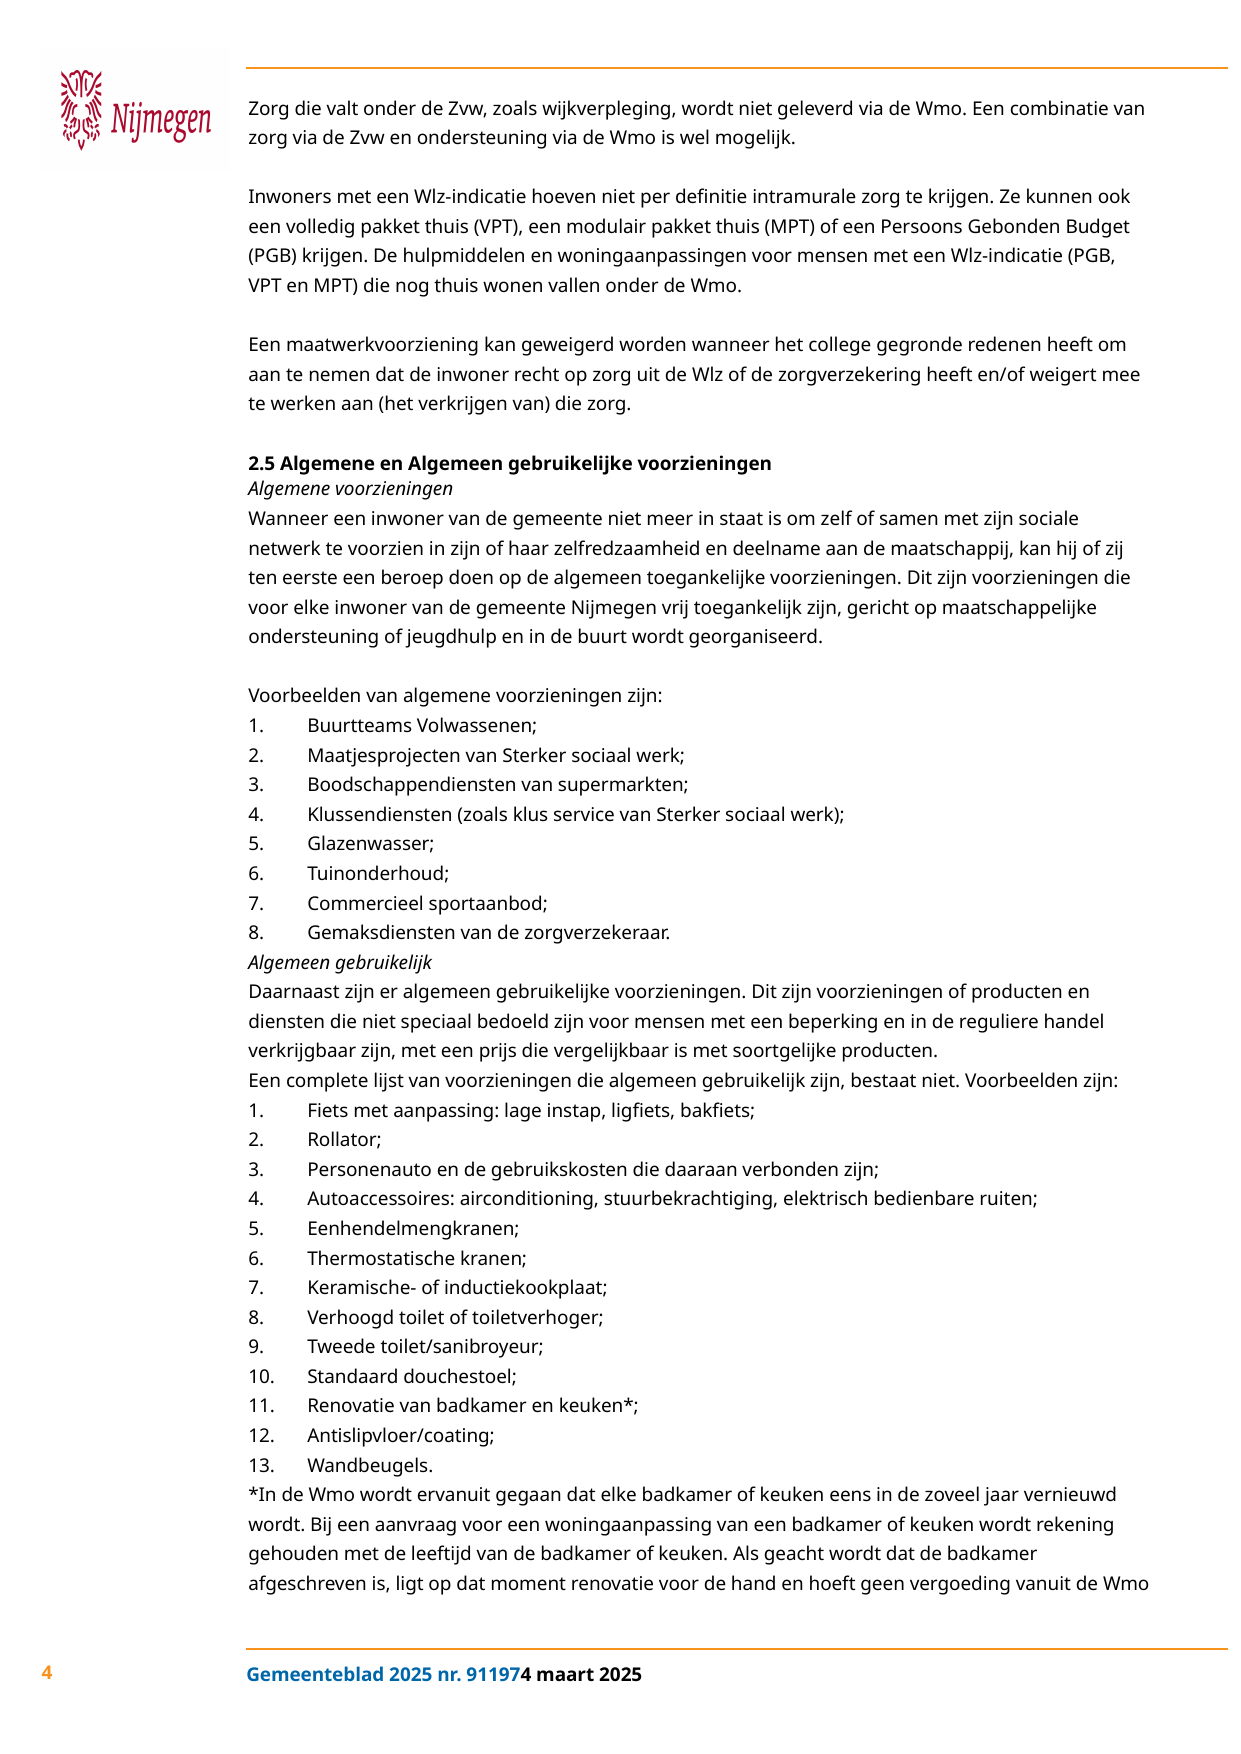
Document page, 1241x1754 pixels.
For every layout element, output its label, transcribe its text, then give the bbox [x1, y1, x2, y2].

text Een maatwerkvoorziening kan geweigerd worden wanneer het college gegronde redenen heeft om aan te nemen dat de inwoner recht op zorg uit de Wlz of de zorgverzekering heeft en/of weigert mee te werken aan (het verkrijgen van) die zorg. [248, 331, 1152, 416]
list Gemaksdiensten van de zorgverzekeraar. [248, 919, 1152, 945]
list Klussendiensten (zoals klus service van Sterker sociaal werk); [248, 801, 1152, 827]
list Thermostatische kranen; [248, 1245, 1152, 1270]
list Buurtteams Volwassenen; [248, 712, 1152, 738]
list Maatjesprojecten van Sterker sociaal werk; [248, 742, 1152, 767]
picture [41, 47, 231, 172]
list Rollator; [248, 1126, 1152, 1152]
text Inwoners met een Wlz-indicatie hoeven niet per definitie intramurale zorg te krijgen. Ze kunnen ook een volledig pakket thuis (VPT), een modulair pakket thuis (MPT) of een Persoons Gebonden Budget (PGB) krijgen. De hulpmiddelen en woningaanpassingen voor mensen met een Wlz-indicatie (PGB, VPT en MPT) die nog thuis wonen vallen onder de Wmo. [248, 183, 1152, 298]
list Glazenwasser; [248, 831, 1152, 856]
list Autoaccessoires: airconditioning, stuurbekrachtiging, elektrisch bedienbare ruiten; [248, 1186, 1152, 1211]
list Tweede toilet/sanibroyeur; [248, 1333, 1152, 1359]
list Verhoogd toilet of toiletverhoger; [248, 1304, 1152, 1329]
list Personenauto en de gebruikskosten die daaraan verbonden zijn; [248, 1156, 1152, 1182]
list Commercieel sportaanbod; [248, 890, 1152, 915]
text Wanneer een inwoner van de gemeente niet meer in staat is om zelf of samen met zijn sociale netwerk te voorzien in zijn of haar zelfredzaamheid en deelname aan de maatschappij, kan hij of zij ten eerste een beroep doen op de algemeen toegankelijke voorzieningen. Dit zijn voorzieningen die voor elke inwoner van de gemeente Nijmegen vrij toegankelijk zijn, gericht op maatschappelijke ondersteuning of jeugdhulp en in de buurt wordt georganiseerd. [248, 505, 1152, 649]
text Daarnaast zijn er algemeen gebruikelijke voorzieningen. Dit zijn voorzieningen of producten en diensten die niet speciaal bedoeld zijn voor mensen met een beperking en in de reguliere handel verkrijgbaar zijn, met een prijs die vergelijkbaar is met soortgelijke producten. [248, 978, 1152, 1063]
text Algemene voorzieningen [248, 476, 1152, 501]
list Tuinonderhoud; [248, 860, 1152, 886]
list Standaard douchestoel; [248, 1363, 1152, 1389]
text *In de Wmo wordt ervanuit gegaan dat elke badkamer of keuken eens in de zoveel jaar vernieuwd wordt. Bij een aanvraag voor een woningaanpassing van een badkamer of keuken wordt rekening gehouden met de leeftijd van de badkamer of keuken. Als geacht wordt dat de badkamer afgeschreven is, ligt op dat moment renovatie voor de hand en hoeft geen vergoeding vanuit de Wmo [248, 1481, 1152, 1596]
list Wandbeugels. [248, 1452, 1152, 1477]
list Renovatie van badkamer en keuken*; [248, 1393, 1152, 1418]
text Zorg die valt onder de Zvw, zoals wijkverpleging, wordt niet geleverd via de Wmo. Een combinatie van zorg via de Zvw en ondersteuning via de Wmo is wel mogelijk. [248, 95, 1152, 150]
list Keramische- of inductiekookplaat; [248, 1274, 1152, 1300]
text Algemeen gebruikelijk [248, 949, 1152, 974]
list Eenhendelmengkranen; [248, 1215, 1152, 1241]
list Antislipvloer/coating; [248, 1422, 1152, 1448]
list Fiets met aanpassing: lage instap, ligfiets, bakfiets; [248, 1097, 1152, 1122]
list Boodschappendiensten van supermarkten; [248, 771, 1152, 797]
text 2.5 Algemene en Algemeen gebruikelijke voorzieningen [248, 450, 1152, 476]
text Voorbeelden van algemene voorzieningen zijn: [248, 683, 1152, 708]
text Een complete lijst van voorzieningen die algemeen gebruikelijk zijn, bestaat niet. Voorbeelden zijn: [248, 1067, 1152, 1093]
